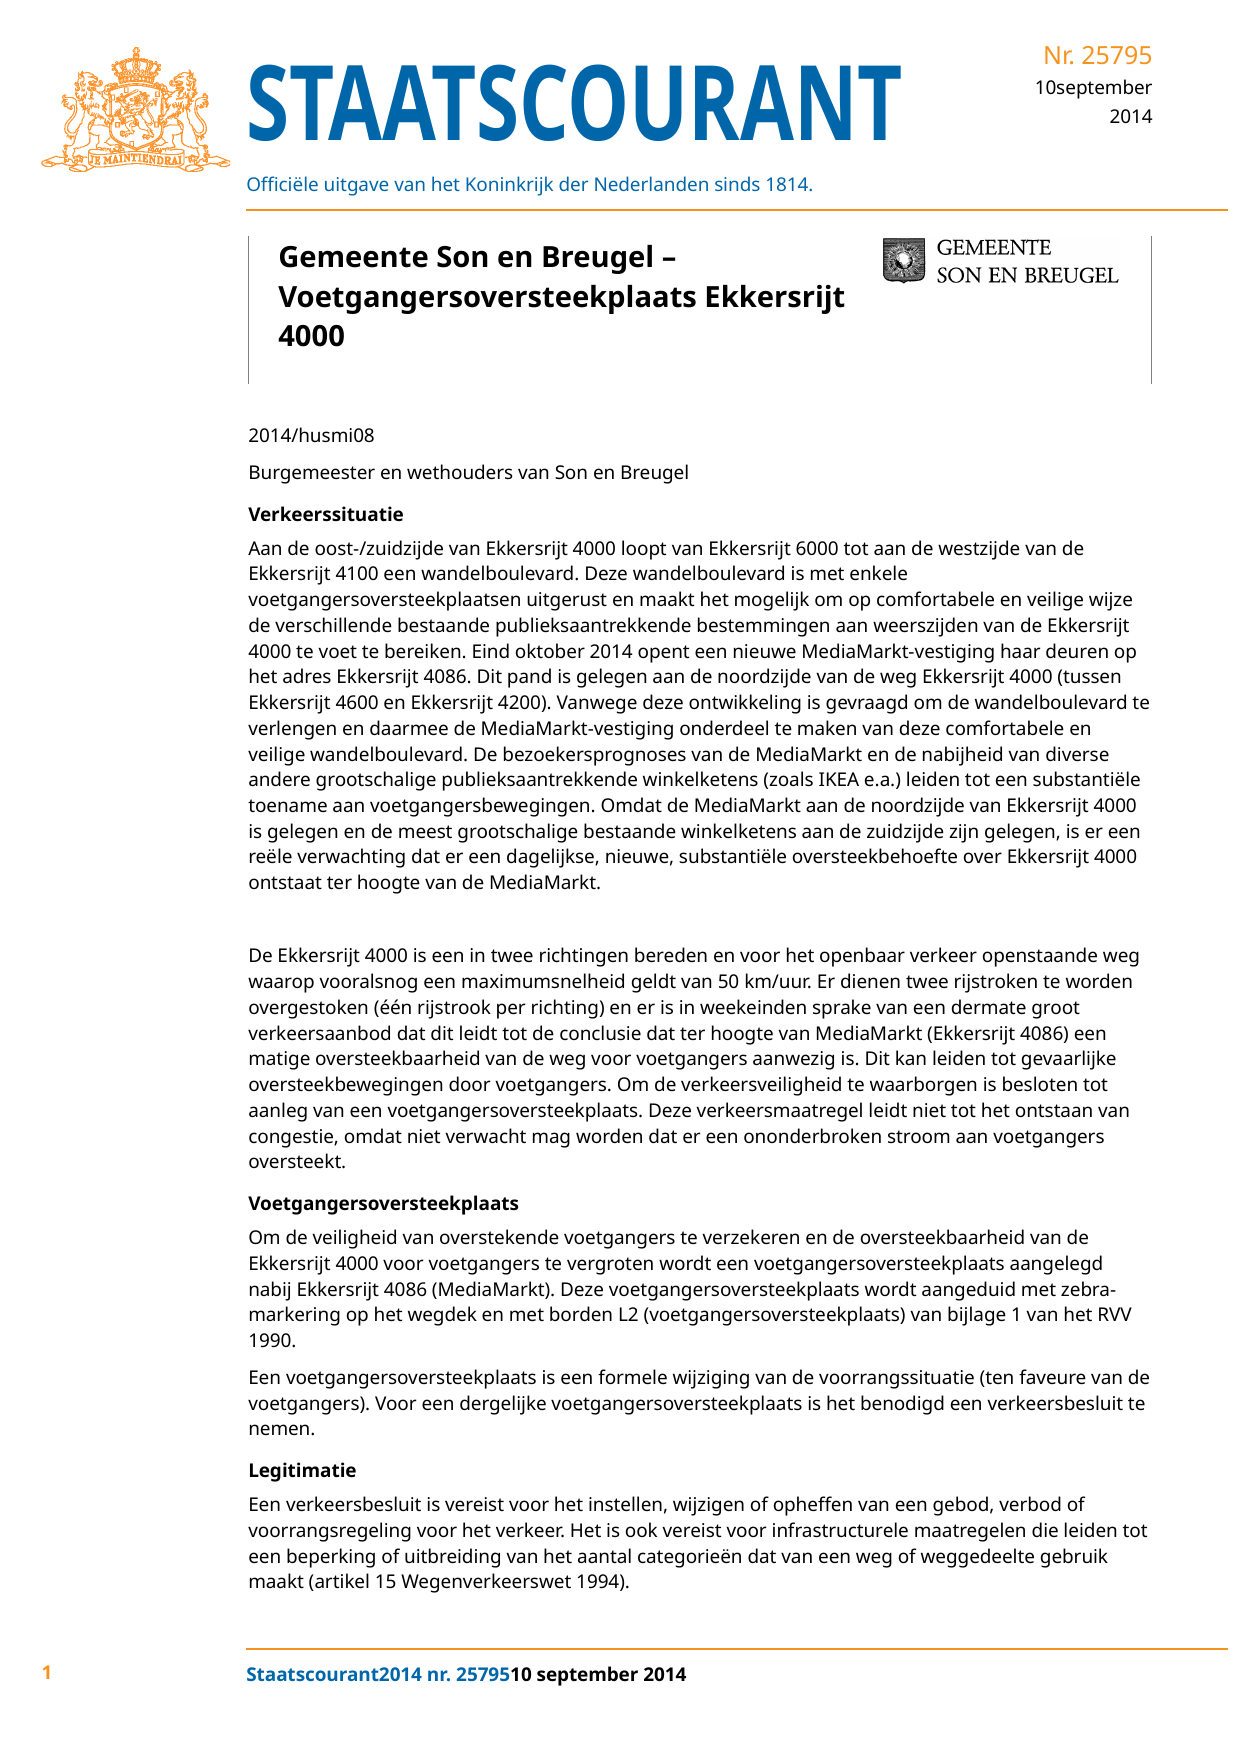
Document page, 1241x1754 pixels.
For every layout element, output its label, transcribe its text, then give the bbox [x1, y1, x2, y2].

text De Ekkersrijt 4000 is een in twee richtingen bereden en voor het openbaar verkeer openstaande weg waarop vooralsnog een maximumsnelheid geldt van 50 km/uur. Er dienen twee rijstroken te worden overgestoken (één rijstrook per richting) en er is in weekeinden sprake van een dermate groot verkeersaanbod dat dit leidt tot de conclusie dat ter hoogte van MediaMarkt (Ekkersrijt 4086) een matige oversteekbaarheid van de weg voor voetgangers aanwezig is. Dit kan leiden tot gevaarlijke oversteekbewegingen door voetgangers. Om de verkeersveiligheid te waarborgen is besloten tot aanleg van een voetgangersoversteekplaats. Deze verkeersmaatregel leidt niet tot het ontstaan van congestie, omdat niet verwacht mag worden dat er een ononderbroken stroom aan voetgangers oversteekt. [248, 943, 1152, 1174]
text Aan de oost-/zuidzijde van Ekkersrijt 4000 loopt van Ekkersrijt 6000 tot aan de westzijde van de Ekkersrijt 4100 een wandelboulevard. Deze wandelboulevard is met enkele voetgangersoversteekplaatsen uitgerust en maakt het mogelijk om op comfortabele en veilige wijze de verschillende bestaande publieksaantrekkende bestemmingen aan weerszijden van de Ekkersrijt 4000 te voet te bereiken. Eind oktober 2014 opent een nieuwe MediaMarkt-vestiging haar deuren op het adres Ekkersrijt 4086. Dit pand is gelegen aan de noordzijde van de weg Ekkersrijt 4000 (tussen Ekkersrijt 4600 en Ekkersrijt 4200). Vanwege deze ontwikkeling is gevraagd om de wandelboulevard te verlengen en daarmee de MediaMarkt-vestiging onderdeel te maken van deze comfortabele en veilige wandelboulevard. De bezoekersprognoses van de MediaMarkt en de nabijheid van diverse andere grootschalige publieksaantrekkende winkelketens (zoals IKEA e.a.) leiden tot een substantiële toename aan voetgangersbewegingen. Omdat de MediaMarkt aan de noordzijde van Ekkersrijt 4000 is gelegen en de meest grootschalige bestaande winkelketens aan de zuidzijde zijn gelegen, is er een reële verwachting dat er een dagelijkse, nieuwe, substantiële oversteekbehoefte over Ekkersrijt 4000 ontstaat ter hoogte van de MediaMarkt. [248, 535, 1152, 895]
text 2014/husmi08 [248, 422, 1152, 448]
table_header [850, 236, 1151, 384]
text Om de veiligheid van overstekende voetgangers te verzekeren en de oversteekbaarheid van de Ekkersrijt 4000 voor voetgangers te vergroten wordt een voetgangersoversteekplaats aangelegd nabij Ekkersrijt 4086 (MediaMarkt). Deze voetgangersoversteekplaats wordt aangeduid met zebra-markering op het wegdek en met borden L2 (voetgangersoversteekplaats) van bijlage 1 van het RVV 1990. [248, 1224, 1152, 1353]
text Voetgangersoversteekplaats [248, 1190, 1152, 1216]
table_header Gemeente Son en Breugel – Voetgangersoversteekplaats Ekkersrijt 4000 [249, 236, 850, 384]
picture [882, 236, 1119, 284]
text Legitimatie [248, 1457, 1152, 1483]
text Verkeerssituatie [248, 501, 1152, 527]
text Een voetgangersoversteekplaats is een formele wijziging van de voorrangssituatie (ten faveure van de voetgangers). Voor een dergelijke voetgangersoversteekplaats is het benodigd een verkeersbesluit te nemen. [248, 1364, 1152, 1441]
text Een verkeersbesluit is vereist voor het instellen, wijzigen of opheffen van een gebod, verbod of voorrangsregeling voor het verkeer. Het is ook vereist voor infrastructurele maatregelen die leiden tot een beperking of uitbreiding van het aantal categorieën dat van een weg of weggedeelte gebruik maakt (artikel 15 Wegenverkeerswet 1994). [248, 1491, 1152, 1594]
picture [41, 47, 231, 172]
text Burgemeester en wethouders van Son en Breugel [248, 459, 1152, 485]
